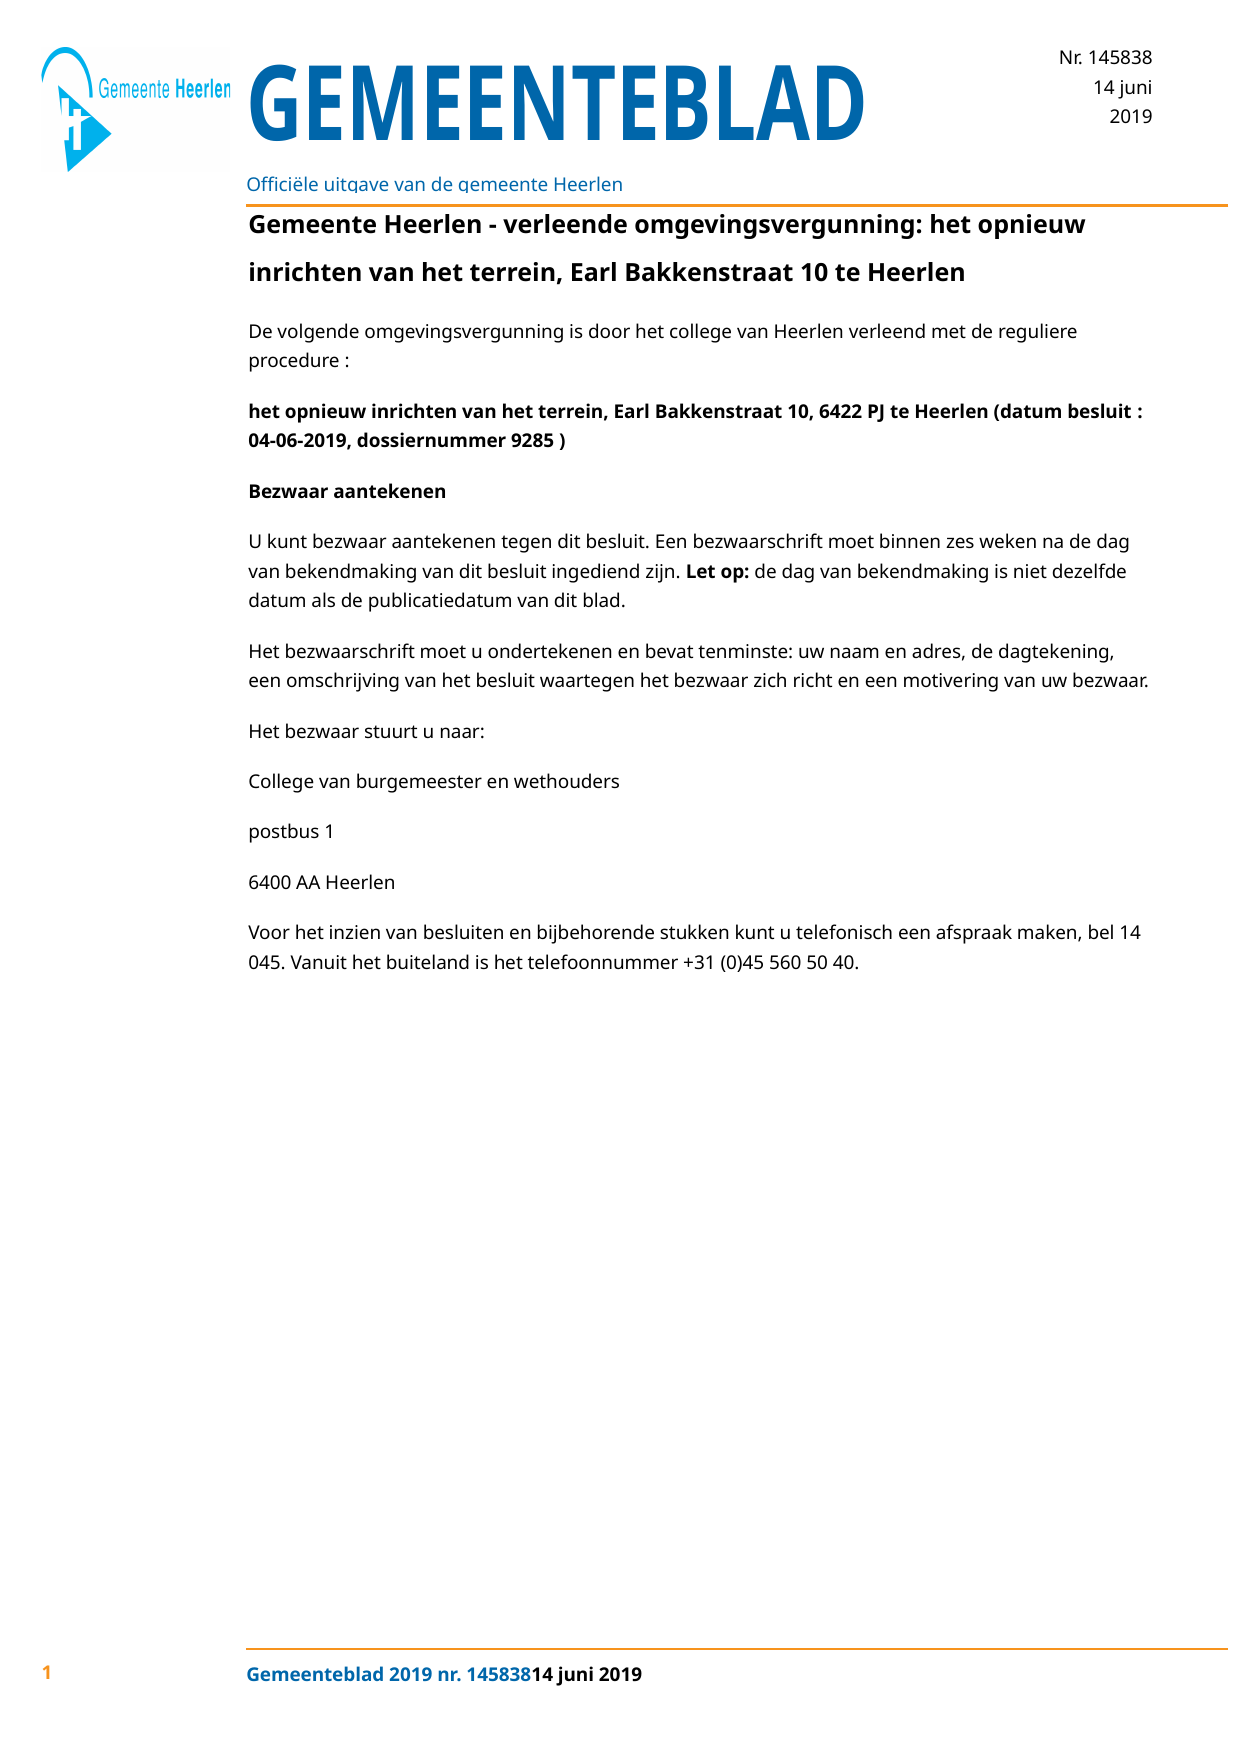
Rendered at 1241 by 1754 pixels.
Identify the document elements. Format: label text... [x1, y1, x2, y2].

text Het bezwaarschrift moet u ondertekenen en bevat tenminste: uw naam en adres, de dagtekening, een omschrijving van het besluit waartegen het bezwaar zich richt en een motivering van uw bezwaar. [248, 638, 1152, 693]
text Gemeente Heerlen - verleende omgevingsvergunning: het opnieuw inrichten van het terrein, Earl Bakkenstraat 10 te Heerlen [248, 207, 1152, 288]
text College van burgemeester en wethouders [248, 768, 1152, 794]
picture [41, 47, 231, 172]
text Het bezwaar stuurt u naar: [248, 718, 1152, 744]
text postbus 1 [248, 819, 1152, 844]
text U kunt bezwaar aantekenen tegen dit besluit. Een bezwaarschrift moet binnen zes weken na de dag van bekendmaking van dit besluit ingediend zijn. Let op: de dag van bekendmaking is niet dezelfde datum als de publicatiedatum van dit blad. [248, 528, 1152, 613]
text het opnieuw inrichten van het terrein, Earl Bakkenstraat 10, 6422 PJ te Heerlen (datum besluit : 04-06-2019, dossiernummer 9285 ) [248, 398, 1152, 453]
text De volgende omgevingsvergunning is door het college van Heerlen verleend met de reguliere procedure : [248, 318, 1152, 373]
text Bezwaar aantekenen [248, 478, 1152, 504]
text 6400 AA Heerlen [248, 869, 1152, 895]
text Voor het inzien van besluiten en bijbehorende stukken kunt u telefonisch een afspraak maken, bel 14 045. Vanuit het buiteland is het telefoonnummer +31 (0)45 560 50 40. [248, 919, 1152, 975]
picture [41, 47, 58, 70]
